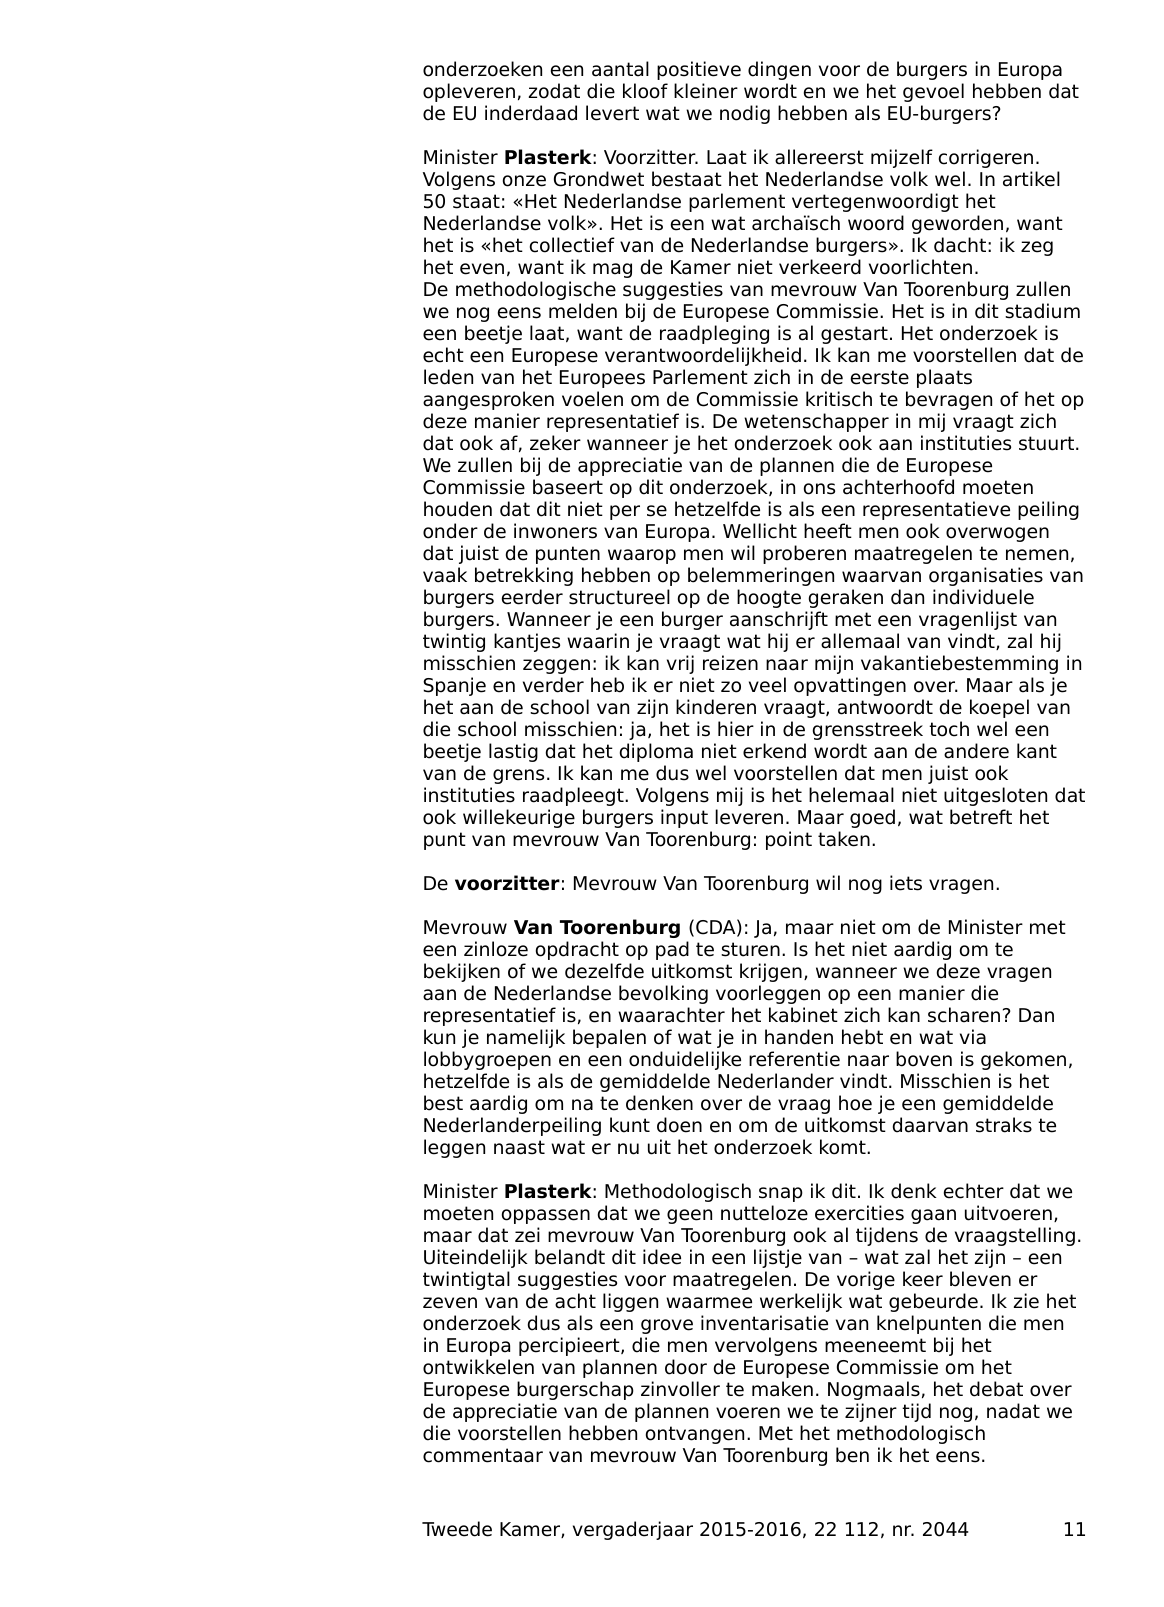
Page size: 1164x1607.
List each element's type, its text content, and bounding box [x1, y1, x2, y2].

text De methodologische suggesties van mevrouw Van Toorenburg zullen we nog eens melden bij de Europese Commissie. Het is in dit stadium een beetje laat, want de raadpleging is al gestart. Het onderzoek is echt een Europese verantwoordelijkheid. Ik kan me voorstellen dat de leden van het Europees Parlement zich in de eerste plaats aangesproken voelen om de Commissie kritisch te bevragen of het op deze manier representatief is. De wetenschapper in mij vraagt zich dat ook af, zeker wanneer je het onderzoek ook aan instituties stuurt. We zullen bij de appreciatie van de plannen die de Europese Commissie baseert op dit onderzoek, in ons achterhoofd moeten houden dat dit niet per se hetzelfde is als een representatieve peiling onder de inwoners van Europa. Wellicht heeft men ook overwogen dat juist de punten waarop men wil proberen maatregelen te nemen, vaak betrekking hebben op belemmeringen waarvan organisaties van burgers eerder structureel op de hoogte geraken dan individuele burgers. Wanneer je een burger aanschrijft met een vragenlijst van twintig kantjes waarin je vraagt wat hij er allemaal van vindt, zal hij misschien zeggen: ik kan vrij reizen naar mijn vakantiebestemming in Spanje en verder heb ik er niet zo veel opvattingen over. Maar als je het aan de school van zijn kinderen vraagt, antwoordt de koepel van die school misschien: ja, het is hier in de grensstreek toch wel een beetje lastig dat het diploma niet erkend wordt aan de andere kant van de grens. Ik kan me dus wel voorstellen dat men juist ook instituties raadpleegt. Volgens mij is het helemaal niet uitgesloten dat ook willekeurige burgers input leveren. Maar goed, wat betreft het punt van mevrouw Van Toorenburg: point taken. [422, 279, 1087, 851]
text Minister Plasterk: Voorzitter. Laat ik allereerst mijzelf corrigeren. Volgens onze Grondwet bestaat het Nederlandse volk wel. In artikel 50 staat: «Het Nederlandse parlement vertegenwoordigt het Nederlandse volk». Het is een wat archaïsch woord geworden, want het is «het collectief van de Nederlandse burgers». Ik dacht: ik zeg het even, want ik mag de Kamer niet verkeerd voorlichten. [422, 147, 1087, 279]
text Mevrouw Van Toorenburg (CDA): Ja, maar niet om de Minister met een zinloze opdracht op pad te sturen. Is het niet aardig om te bekijken of we dezelfde uitkomst krijgen, wanneer we deze vragen aan de Nederlandse bevolking voorleggen op een manier die representatief is, en waarachter het kabinet zich kan scharen? Dan kun je namelijk bepalen of wat je in handen hebt en wat via lobbygroepen en een onduidelijke referentie naar boven is gekomen, hetzelfde is als de gemiddelde Nederlander vindt. Misschien is het best aardig om na te denken over de vraag hoe je een gemiddelde Nederlanderpeiling kunt doen en om de uitkomst daarvan straks te leggen naast wat er nu uit het onderzoek komt. [422, 917, 1087, 1159]
text De voorzitter: Mevrouw Van Toorenburg wil nog iets vragen. [422, 873, 1087, 895]
text onderzoeken een aantal positieve dingen voor de burgers in Europa opleveren, zodat die kloof kleiner wordt en we het gevoel hebben dat de EU inderdaad levert wat we nodig hebben als EU-burgers? [422, 59, 1087, 125]
text Minister Plasterk: Methodologisch snap ik dit. Ik denk echter dat we moeten oppassen dat we geen nutteloze exercities gaan uitvoeren, maar dat zei mevrouw Van Toorenburg ook al tijdens de vraagstelling. Uiteindelijk belandt dit idee in een lijstje van – wat zal het zijn – een twintigtal suggesties voor maatregelen. De vorige keer bleven er zeven van de acht liggen waarmee werkelijk wat gebeurde. Ik zie het onderzoek dus als een grove inventarisatie van knelpunten die men in Europa percipieert, die men vervolgens meeneemt bij het ontwikkelen van plannen door de Europese Commissie om het Europese burgerschap zinvoller te maken. Nogmaals, het debat over de appreciatie van de plannen voeren we te zijner tijd nog, nadat we die voorstellen hebben ontvangen. Met het methodologisch commentaar van mevrouw Van Toorenburg ben ik het eens. [422, 1181, 1087, 1467]
